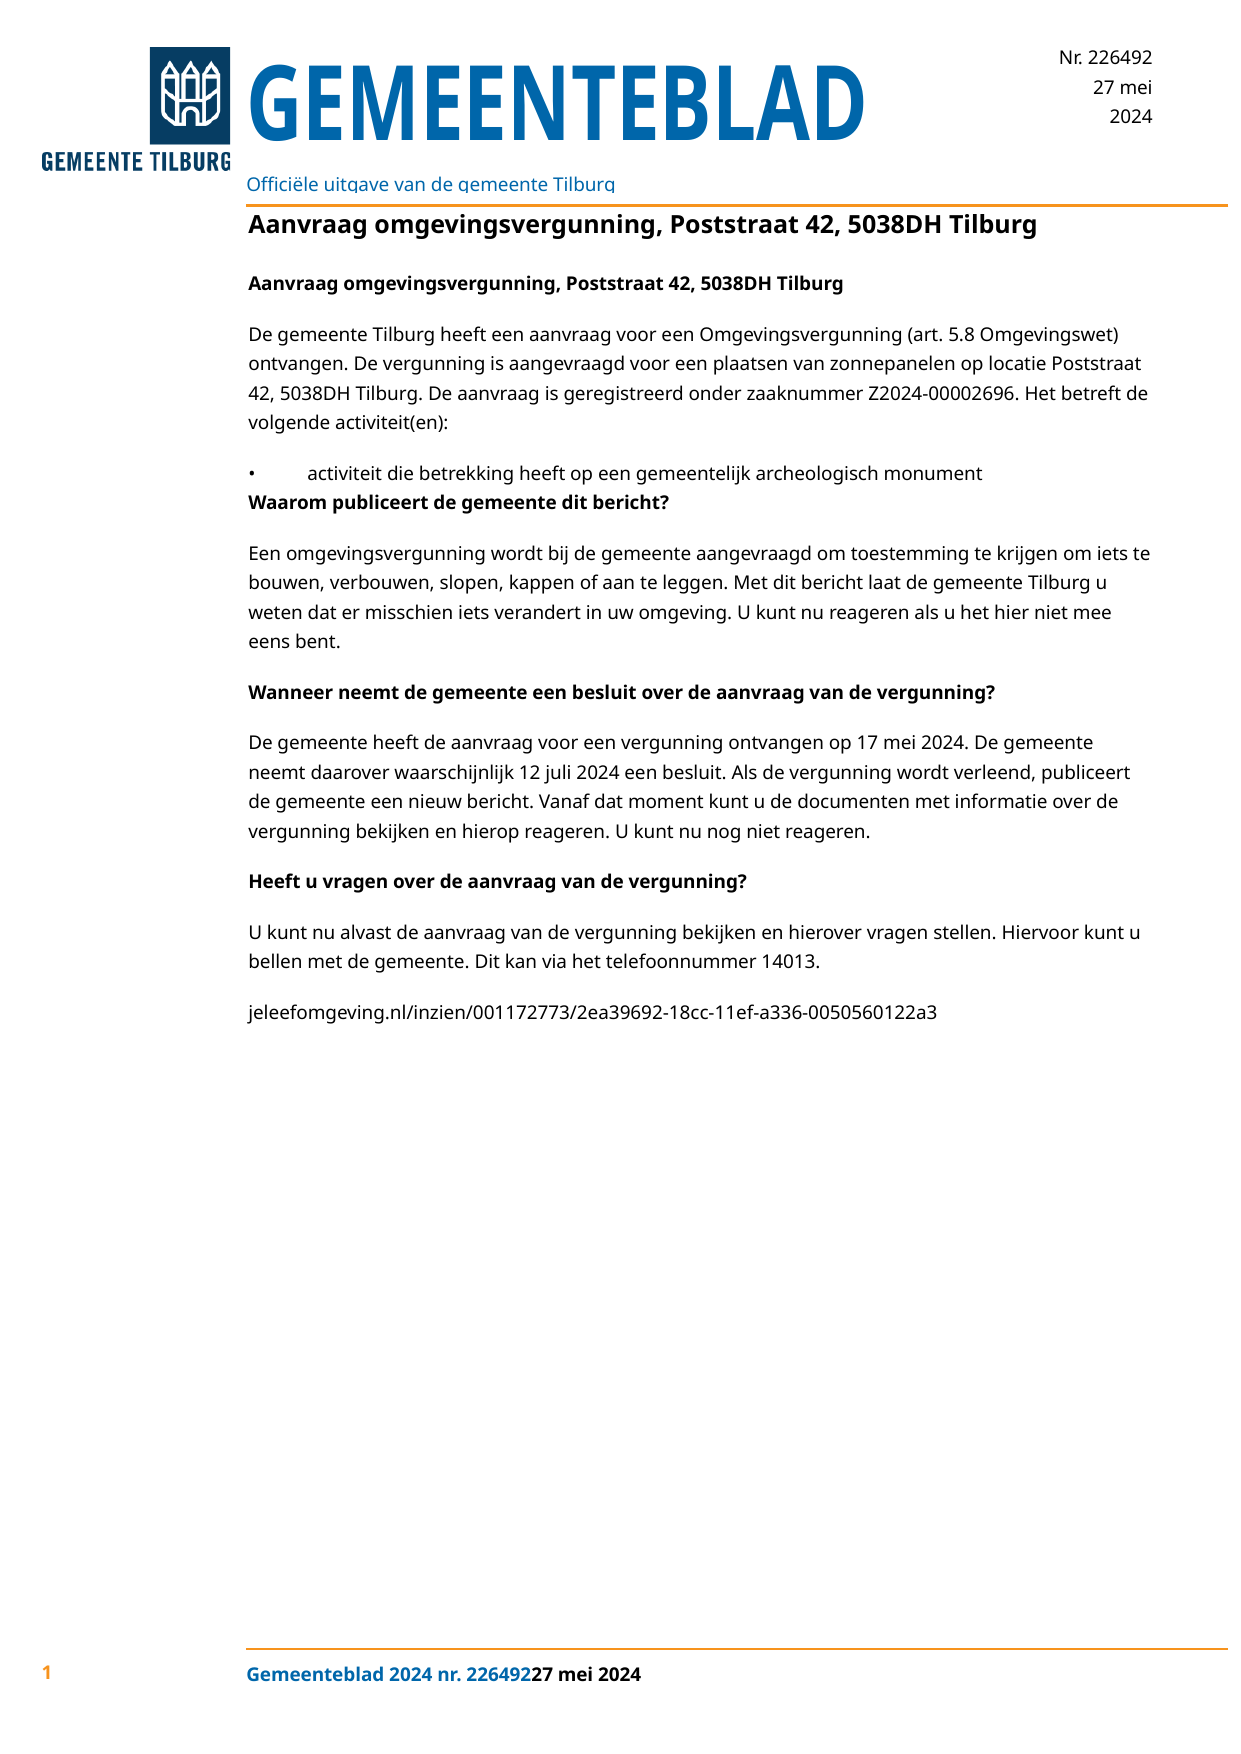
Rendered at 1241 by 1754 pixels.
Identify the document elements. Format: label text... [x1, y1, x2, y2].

text Wanneer neemt de gemeente een besluit over de aanvraag van de vergunning? [248, 679, 1152, 705]
text U kunt nu alvast de aanvraag van de vergunning bekijken en hierover vragen stellen. Hiervoor kunt u bellen met de gemeente. Dit kan via het telefoonnummer 14013. [248, 919, 1152, 974]
text Heeft u vragen over de aanvraag van de vergunning? [248, 869, 1152, 894]
text jeleefomgeving.nl/inzien/001172773/2ea39692-18cc-11ef-a336-0050560122a3 [248, 999, 1152, 1025]
text Een omgevingsvergunning wordt bij de gemeente aangevraagd om toestemming te krijgen om iets te bouwen, verbouwen, slopen, kappen of aan te leggen. Met dit bericht laat de gemeente Tilburg u weten dat er misschien iets verandert in uw omgeving. U kunt nu reageren als u het hier niet mee eens bent. [248, 540, 1152, 654]
picture [41, 47, 231, 172]
text Aanvraag omgevingsvergunning, Poststraat 42, 5038DH Tilburg [248, 207, 1152, 241]
text De gemeente heeft de aanvraag voor een vergunning ontvangen op 17 mei 2024. De gemeente neemt daarover waarschijnlijk 12 juli 2024 een besluit. Als de vergunning wordt verleend, publiceert de gemeente een nieuw bericht. Vanaf dat moment kunt u de documenten met informatie over de vergunning bekijken en hierop reageren. U kunt nu nog niet reageren. [248, 729, 1152, 844]
text Waarom publiceert de gemeente dit bericht? [248, 489, 1152, 515]
text De gemeente Tilburg heeft een aanvraag voor een Omgevingsvergunning (art. 5.8 Omgevingswet) ontvangen. De vergunning is aangevraagd voor een plaatsen van zonnepanelen op locatie Poststraat 42, 5038DH Tilburg. De aanvraag is geregistreerd onder zaaknummer Z2024-00002696. Het betreft de volgende activiteit(en): [248, 321, 1152, 435]
text Aanvraag omgevingsvergunning, Poststraat 42, 5038DH Tilburg [248, 270, 1152, 296]
list activiteit die betrekking heeft op een gemeentelijk archeologisch monument [248, 460, 1152, 486]
